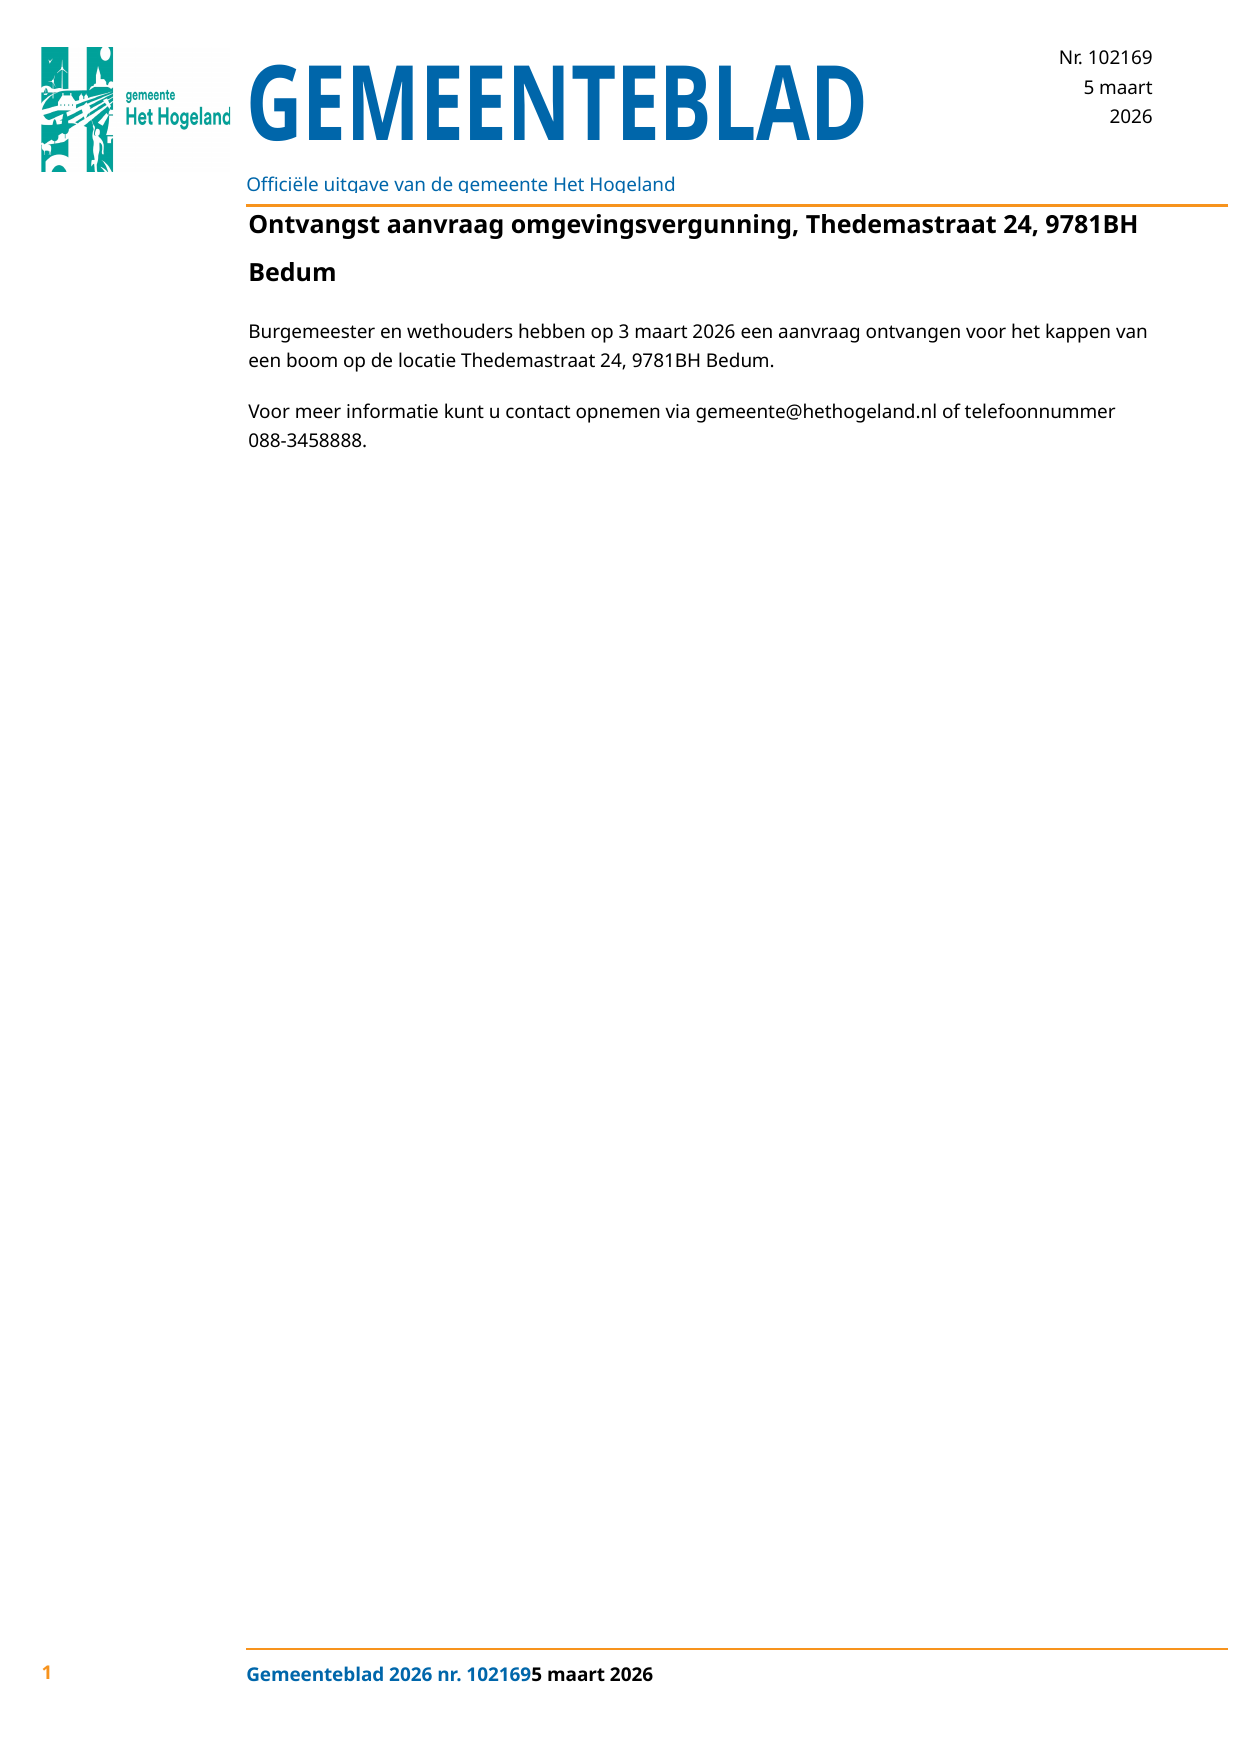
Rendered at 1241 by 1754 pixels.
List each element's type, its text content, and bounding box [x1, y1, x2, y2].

text Burgemeester en wethouders hebben op 3 maart 2026 een aanvraag ontvangen voor het kappen van een boom op de locatie Thedemastraat 24, 9781BH Bedum. [248, 318, 1152, 373]
text Voor meer informatie kunt u contact opnemen via gemeente@hethogeland.nl of telefoonnummer 088-3458888. [248, 398, 1152, 453]
picture [41, 47, 231, 172]
text Ontvangst aanvraag omgevingsvergunning, Thedemastraat 24, 9781BH Bedum [248, 207, 1152, 288]
